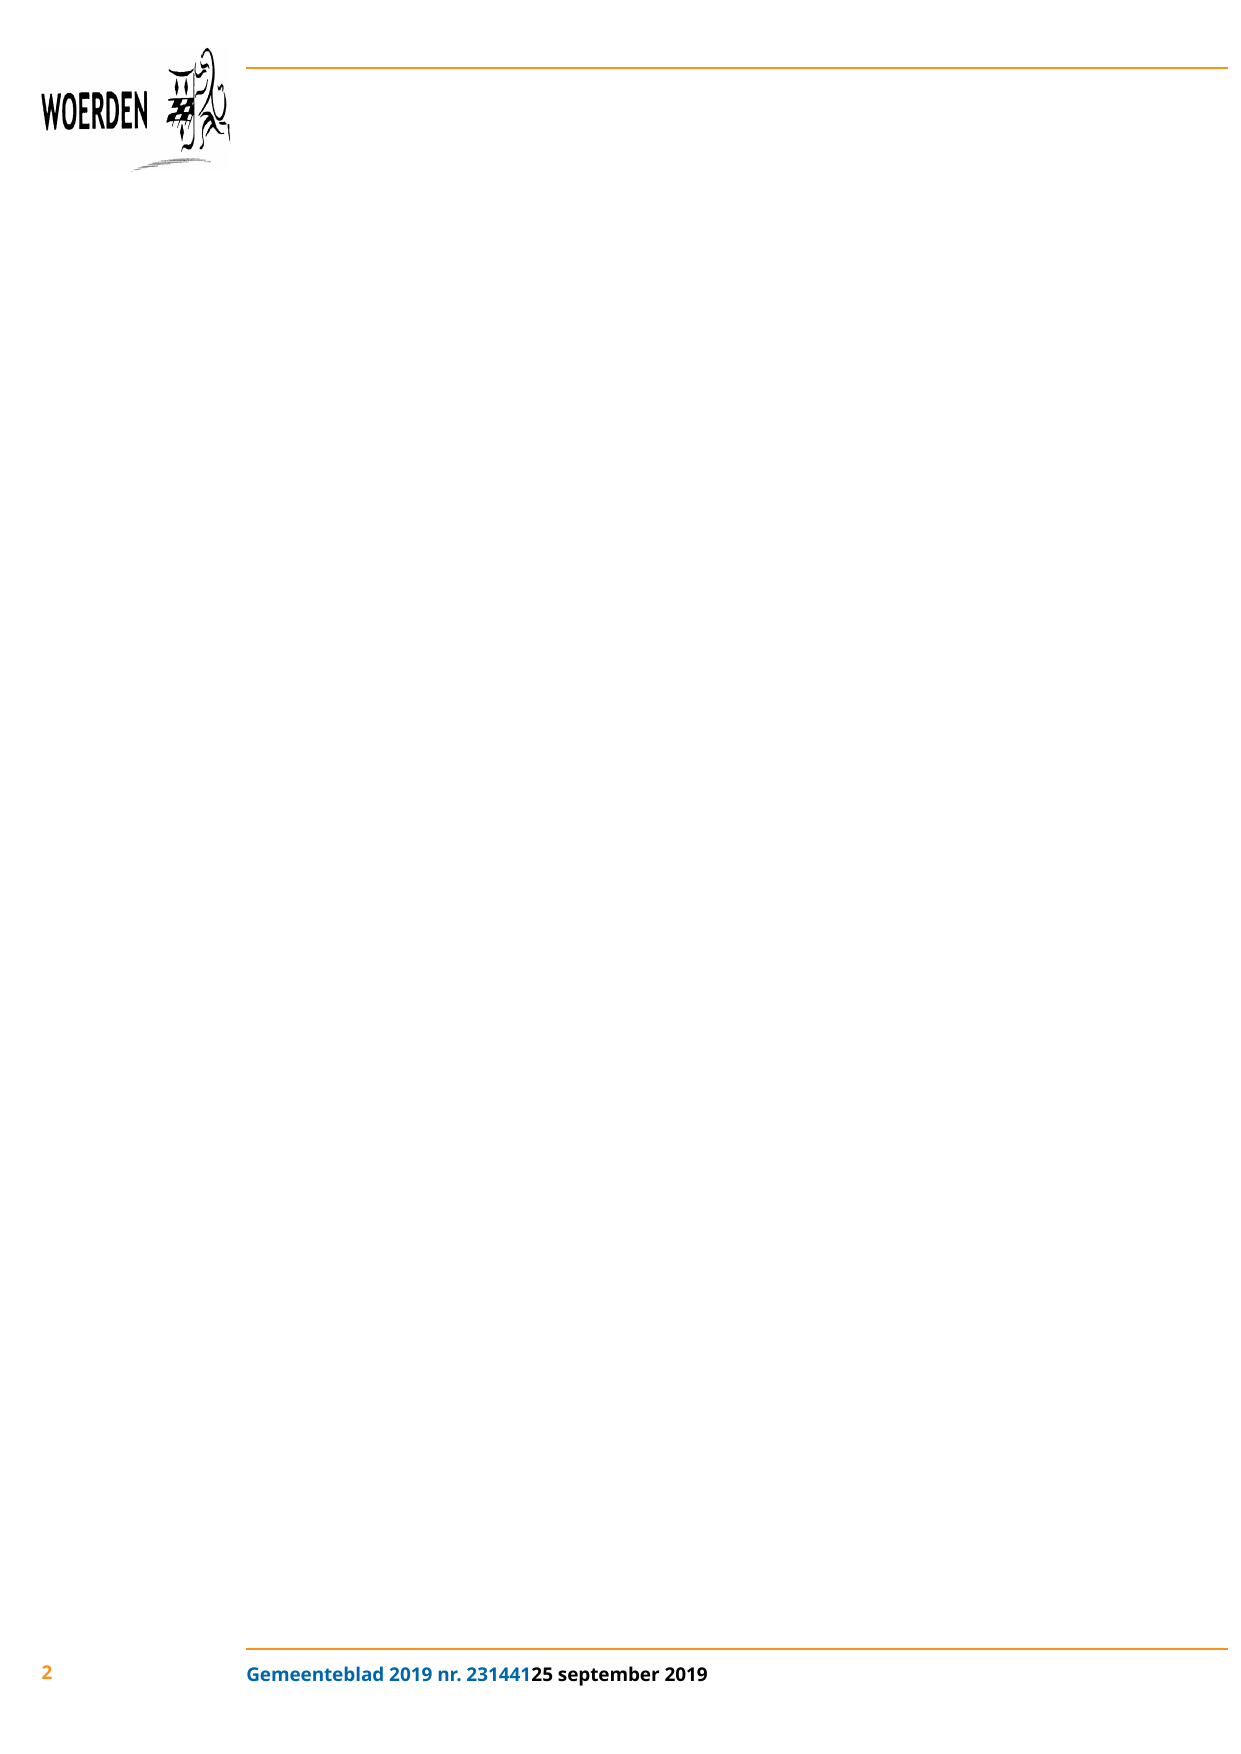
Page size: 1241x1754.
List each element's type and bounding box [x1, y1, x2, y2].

picture [41, 47, 231, 172]
